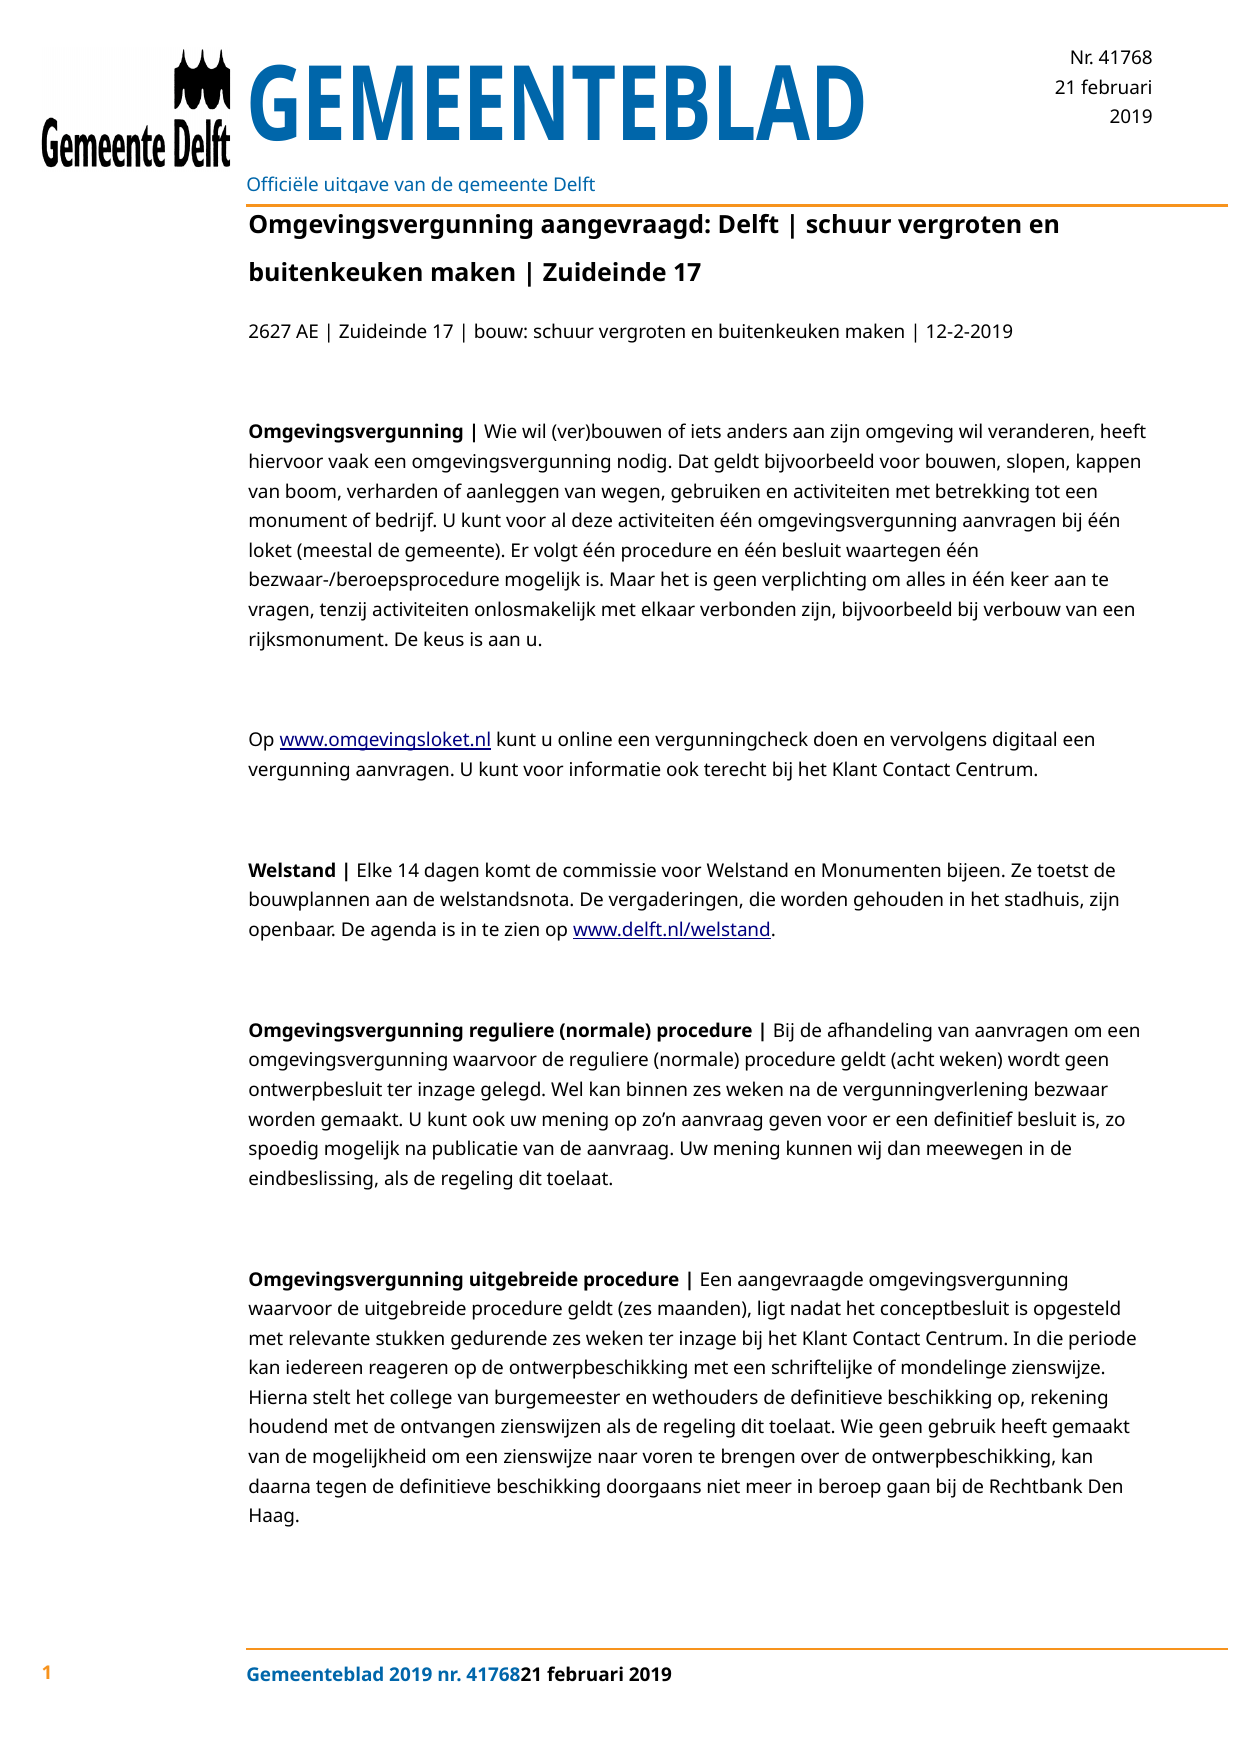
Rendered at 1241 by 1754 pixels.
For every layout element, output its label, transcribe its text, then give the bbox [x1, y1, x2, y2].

text Omgevingsvergunning reguliere (normale) procedure | Bij de afhandeling van aanvragen om een omgevingsvergunning waarvoor de reguliere (normale) procedure geldt (acht weken) wordt geen ontwerpbesluit ter inzage gelegd. Wel kan binnen zes weken na de vergunningverlening bezwaar worden gemaakt. U kunt ook uw mening op zo’n aanvraag geven voor er een definitief besluit is, zo spoedig mogelijk na publicatie van de aanvraag. Uw mening kunnen wij dan meewegen in de eindbeslissing, als de regeling dit toelaat. [248, 1017, 1152, 1191]
text Op www.omgevingsloket.nl kunt u online een vergunningcheck doen en vervolgens digitaal een vergunning aanvragen. U kunt voor informatie ook terecht bij het Klant Contact Centrum. [248, 727, 1152, 782]
text Welstand | Elke 14 dagen komt de commissie voor Welstand en Monumenten bijeen. Ze toetst de bouwplannen aan de welstandsnota. De vergaderingen, die worden gehouden in het stadhuis, zijn openbaar. De agenda is in te zien op www.delft.nl/welstand. [248, 857, 1152, 942]
text Omgevingsvergunning uitgebreide procedure | Een aangevraagde omgevingsvergunning waarvoor de uitgebreide procedure geldt (zes maanden), ligt nadat het conceptbesluit is opgesteld met relevante stukken gedurende zes weken ter inzage bij het Klant Contact Centrum. In die periode kan iedereen reageren op de ontwerpbeschikking met een schriftelijke of mondelinge zienswijze. Hierna stelt het college van burgemeester en wethouders de definitieve beschikking op, rekening houdend met de ontvangen zienswijzen als de regeling dit toelaat. Wie geen gebruik heeft gemaakt van de mogelijkheid om een zienswijze naar voren te brengen over de ontwerpbeschikking, kan daarna tegen de definitieve beschikking doorgaans niet meer in beroep gaan bij de Rechtbank Den Haag. [248, 1266, 1152, 1528]
text Omgevingsvergunning | Wie wil (ver)bouwen of iets anders aan zijn omgeving wil veranderen, heeft hiervoor vaak een omgevingsvergunning nodig. Dat geldt bijvoorbeeld voor bouwen, slopen, kappen van boom, verharden of aanleggen van wegen, gebruiken en activiteiten met betrekking tot een monument of bedrijf. U kunt voor al deze activiteiten één omgevingsvergunning aanvragen bij één loket (meestal de gemeente). Er volgt één procedure en één besluit waartegen één bezwaar-/beroepsprocedure mogelijk is. Maar het is geen verplichting om alles in één keer aan te vragen, tenzij activiteiten onlosmakelijk met elkaar verbonden zijn, bijvoorbeeld bij verbouw van een rijksmonument. De keus is aan u. [248, 419, 1152, 652]
picture [41, 47, 231, 172]
text Omgevingsvergunning aangevraagd: Delft | schuur vergroten en buitenkeuken maken | Zuideinde 17 [248, 207, 1152, 288]
text 2627 AE | Zuideinde 17 | bouw: schuur vergroten en buitenkeuken maken | 12-2-2019 [248, 318, 1152, 344]
